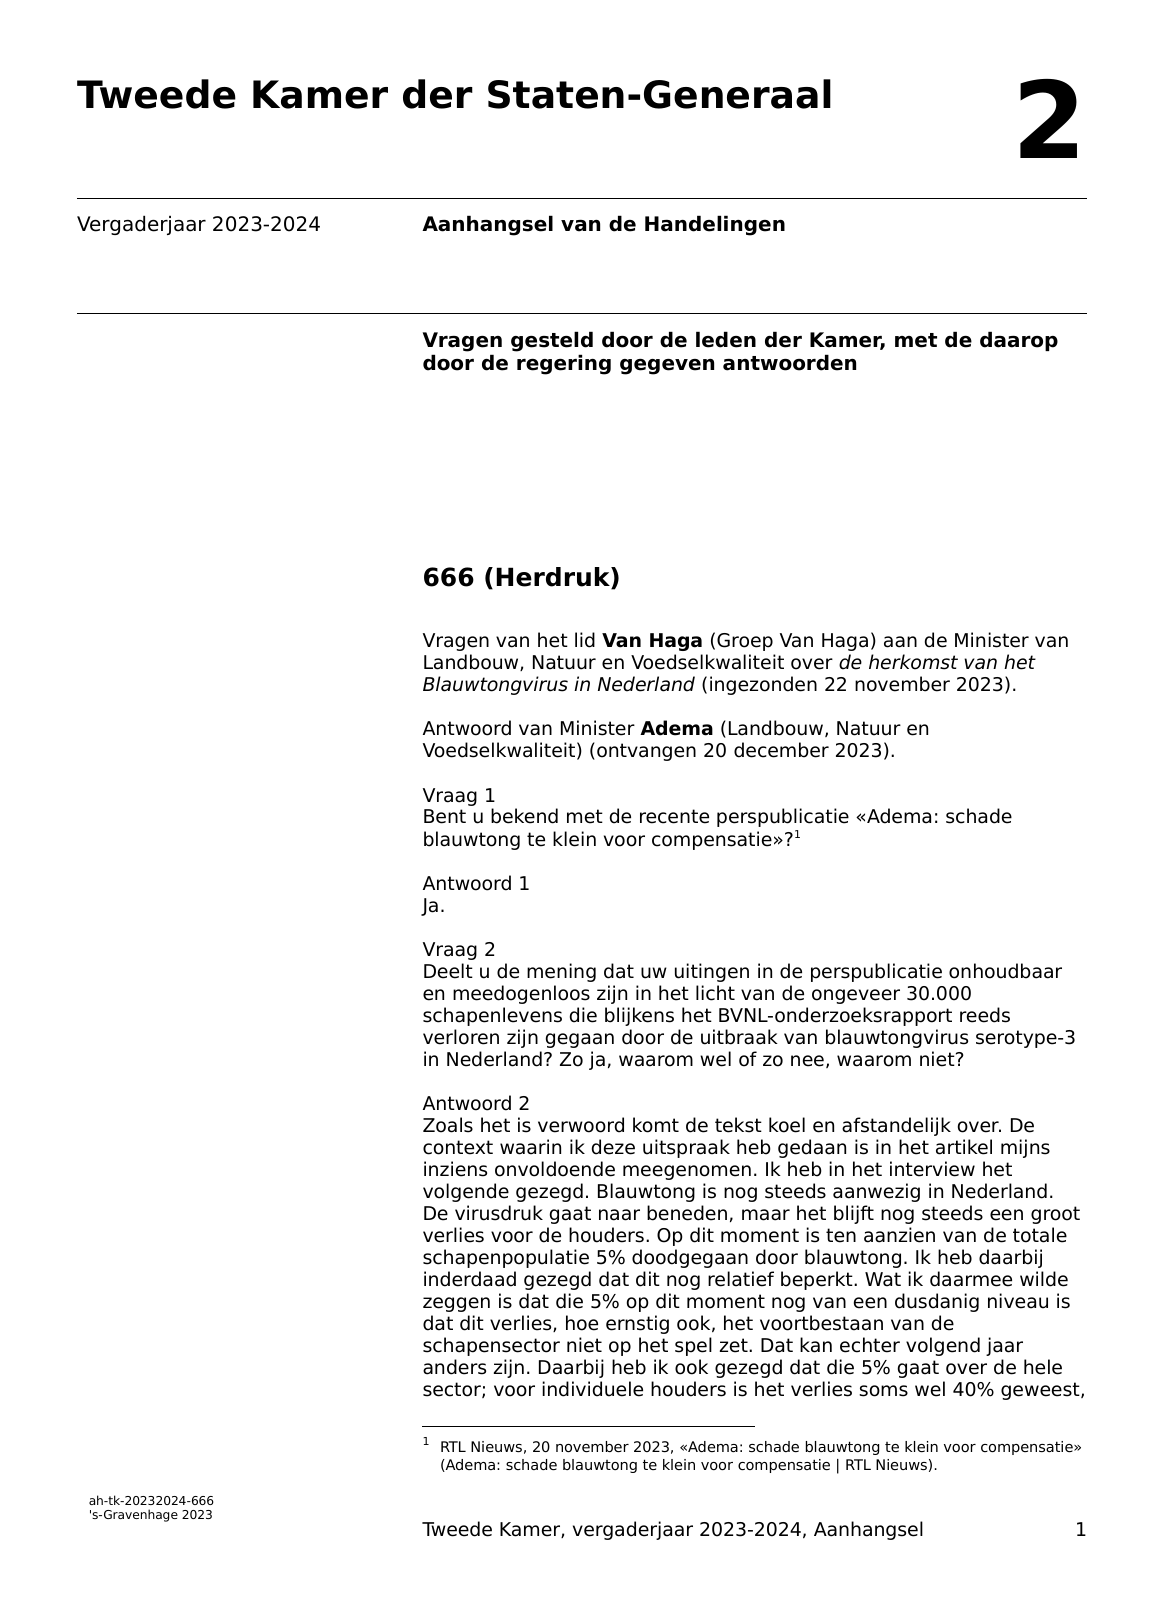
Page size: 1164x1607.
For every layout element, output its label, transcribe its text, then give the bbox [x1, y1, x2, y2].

text Bent u bekend met de recente perspublicatie «Adema: schade blauwtong te klein voor compensatie»? [422, 806, 1087, 850]
text Zoals het is verwoord komt de tekst koel en afstandelijk over. De context waarin ik deze uitspraak heb gedaan is in het artikel mijns inziens onvoldoende meegenomen. Ik heb in het interview het volgende gezegd. Blauwtong is nog steeds aanwezig in Nederland. De virusdruk gaat naar beneden, maar het blijft nog steeds een groot verlies voor de houders. Op dit moment is ten aanzien van de totale schapenpopulatie 5% doodgegaan door blauwtong. Ik heb daarbij inderdaad gezegd dat dit nog relatief beperkt. Wat ik daarmee wilde zeggen is dat die 5% op dit moment nog van een dusdanig niveau is dat dit verlies, hoe ernstig ook, het voortbestaan van de schapensector niet op het spel zet. Dat kan echter volgend jaar anders zijn. Daarbij heb ik ook gezegd dat die 5% gaat over de hele sector; voor individuele houders is het verlies soms wel 40% geweest, [422, 1115, 1087, 1401]
table_header 2 [886, 59, 1087, 198]
text Vragen van het lid Van Haga (Groep Van Haga) aan de Minister van Landbouw, Natuur en Voedselkwaliteit over de herkomst van het Blauwtongvirus in Nederland (ingezonden 22 november 2023). [422, 630, 1087, 696]
text 666 (Herdruk) [422, 563, 1087, 592]
table_header Tweede Kamer der Staten-Generaal [77, 59, 886, 198]
text RTL Nieuws, 20 november 2023, «Adema: schade blauwtong te klein voor compensatie» (Adema: schade blauwtong te klein voor compensatie | RTL Nieuws). [422, 1435, 1087, 1474]
text Vraag 1 [422, 784, 1087, 806]
text Antwoord 1 [422, 873, 1087, 894]
table_cell Vergaderjaar 2023-2024 [77, 199, 422, 313]
text 's-Gravenhage 2023 [88, 1508, 323, 1522]
table_cell Aanhangsel van de Handelingen [422, 199, 1087, 313]
table_cell [77, 314, 422, 375]
text Antwoord van Minister Adema (Landbouw, Natuur en Voedselkwaliteit) (ontvangen 20 december 2023). [422, 718, 1087, 762]
text ah-tk-20232024-666 [88, 1494, 323, 1508]
text Ja. [422, 894, 1087, 917]
text Antwoord 2 [422, 1093, 1087, 1115]
text Vraag 2 [422, 939, 1087, 961]
text Deelt u de mening dat uw uitingen in de perspublicatie onhoudbaar en meedogenloos zijn in het licht van de ongeveer 30.000 schapenlevens die blijkens het BVNL-onderzoeksrapport reeds verloren zijn gegaan door de uitbraak van blauwtongvirus serotype-3 in Nederland? Zo ja, waarom wel of zo nee, waarom niet? [422, 961, 1087, 1071]
table_cell Vragen gesteld door de leden der Kamer, met de daarop door de regering gegeven antwoorden [422, 314, 1087, 375]
